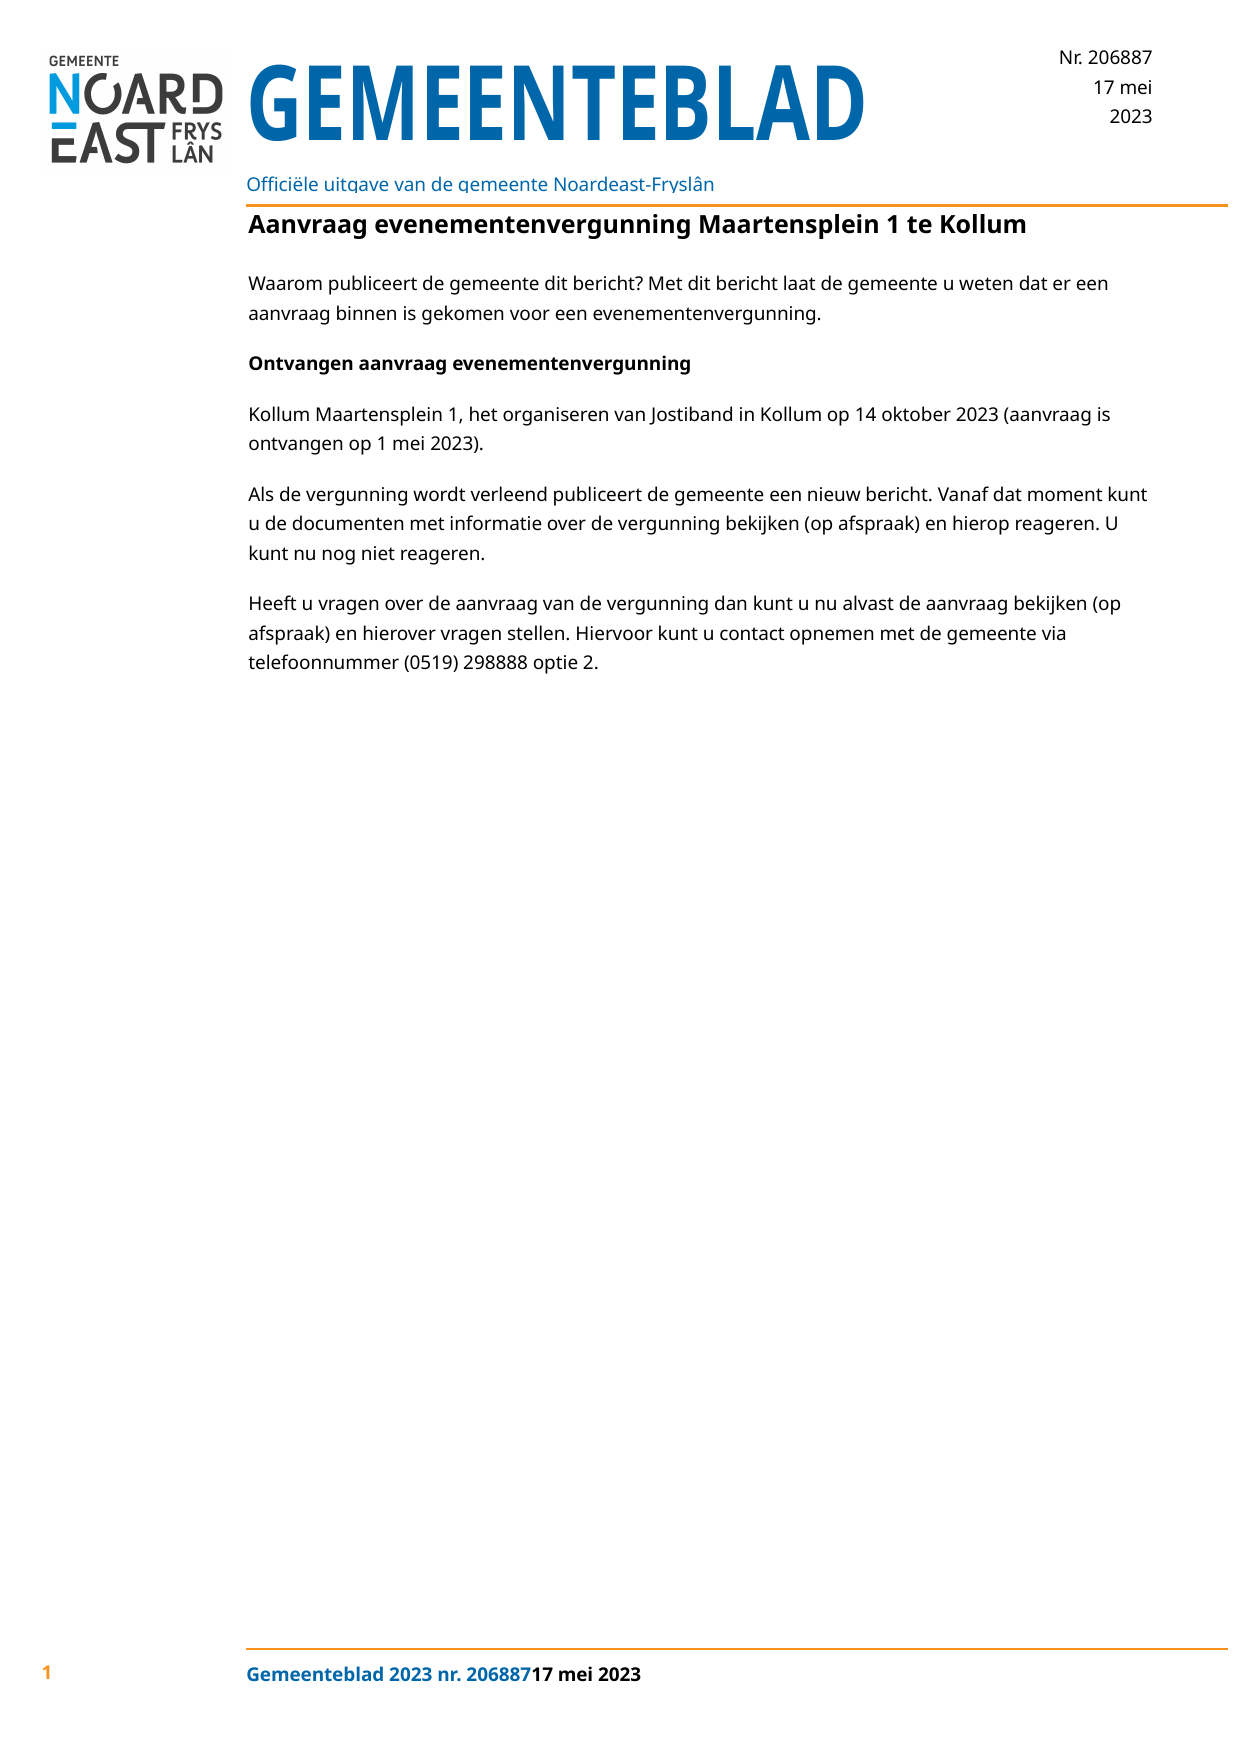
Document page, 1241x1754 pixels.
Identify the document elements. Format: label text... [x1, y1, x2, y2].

text Heeft u vragen over de aanvraag van de vergunning dan kunt u nu alvast de aanvraag bekijken (op afspraak) en hierover vragen stellen. Hiervoor kunt u contact opnemen met de gemeente via telefoonnummer (0519) 298888 optie 2. [248, 590, 1152, 675]
text Als de vergunning wordt verleend publiceert de gemeente een nieuw bericht. Vanaf dat moment kunt u de documenten met informatie over de vergunning bekijken (op afspraak) en hierop reageren. U kunt nu nog niet reageren. [248, 481, 1152, 566]
text Waarom publiceert de gemeente dit bericht? Met dit bericht laat de gemeente u weten dat er een aanvraag binnen is gekomen voor een evenementenvergunning. [248, 270, 1152, 326]
text Ontvangen aanvraag evenementenvergunning [248, 350, 1152, 376]
picture [41, 47, 231, 172]
text Aanvraag evenementenvergunning Maartensplein 1 te Kollum [248, 207, 1152, 241]
text Kollum Maartensplein 1, het organiseren van Jostiband in Kollum op 14 oktober 2023 (aanvraag is ontvangen op 1 mei 2023). [248, 401, 1152, 456]
